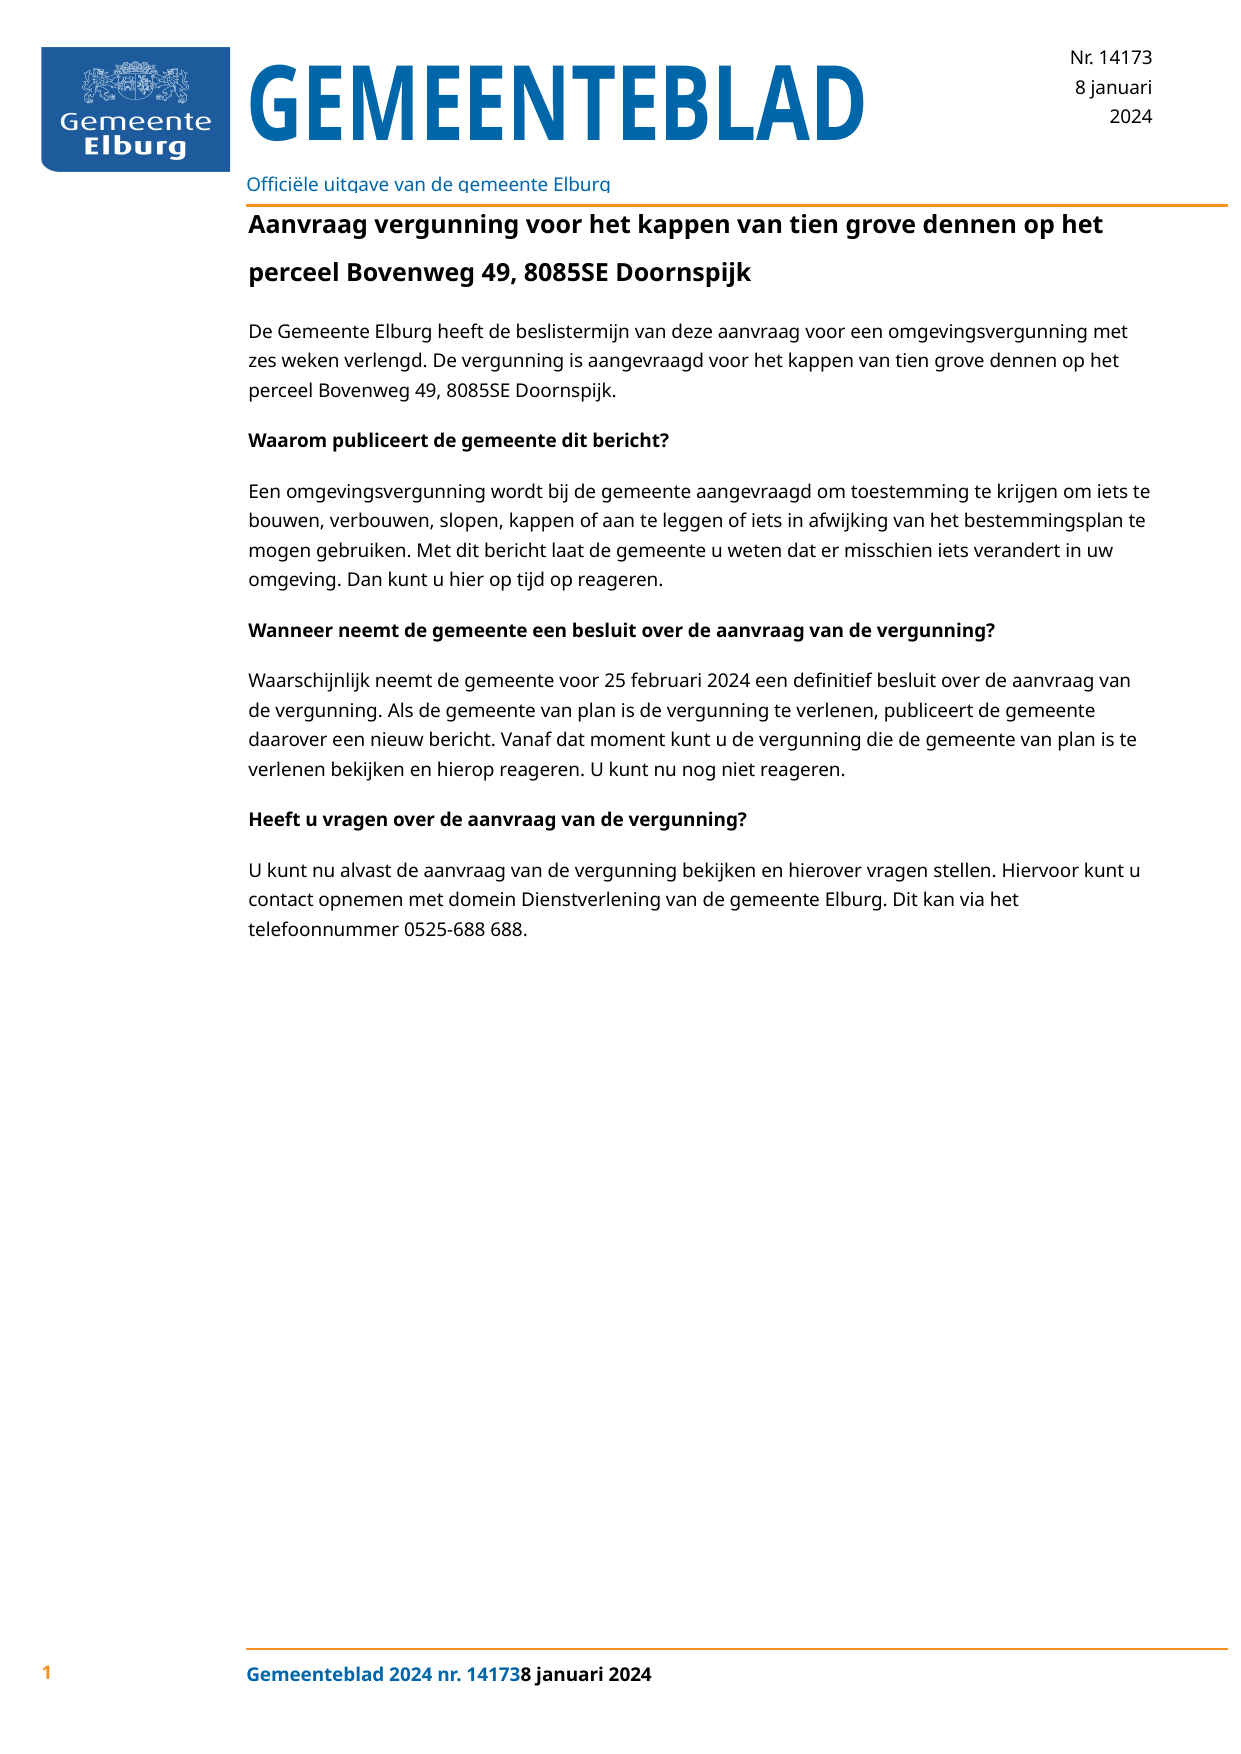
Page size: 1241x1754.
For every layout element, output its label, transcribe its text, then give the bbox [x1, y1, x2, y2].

text Heeft u vragen over de aanvraag van de vergunning? [248, 807, 1152, 832]
text Waarom publiceert de gemeente dit bericht? [248, 427, 1152, 453]
text Wanneer neemt de gemeente een besluit over de aanvraag van de vergunning? [248, 617, 1152, 643]
text U kunt nu alvast de aanvraag van de vergunning bekijken en hierover vragen stellen. Hiervoor kunt u contact opnemen met domein Dienstverlening van de gemeente Elburg. Dit kan via het telefoonnummer 0525-688 688. [248, 857, 1152, 942]
text Een omgevingsvergunning wordt bij de gemeente aangevraagd om toestemming te krijgen om iets te bouwen, verbouwen, slopen, kappen of aan te leggen of iets in afwijking van het bestemmingsplan te mogen gebruiken. Met dit bericht laat de gemeente u weten dat er misschien iets verandert in uw omgeving. Dan kunt u hier op tijd op reageren. [248, 478, 1152, 592]
text Aanvraag vergunning voor het kappen van tien grove dennen op het perceel Bovenweg 49, 8085SE Doornspijk [248, 207, 1152, 288]
text De Gemeente Elburg heeft de beslistermijn van deze aanvraag voor een omgevingsvergunning met zes weken verlengd. De vergunning is aangevraagd voor het kappen van tien grove dennen op het perceel Bovenweg 49, 8085SE Doornspijk. [248, 318, 1152, 403]
picture [41, 47, 231, 172]
text Waarschijnlijk neemt de gemeente voor 25 februari 2024 een definitief besluit over de aanvraag van de vergunning. Als de gemeente van plan is de vergunning te verlenen, publiceert de gemeente daarover een nieuw bericht. Vanaf dat moment kunt u de vergunning die de gemeente van plan is te verlenen bekijken en hierop reageren. U kunt nu nog niet reageren. [248, 667, 1152, 782]
